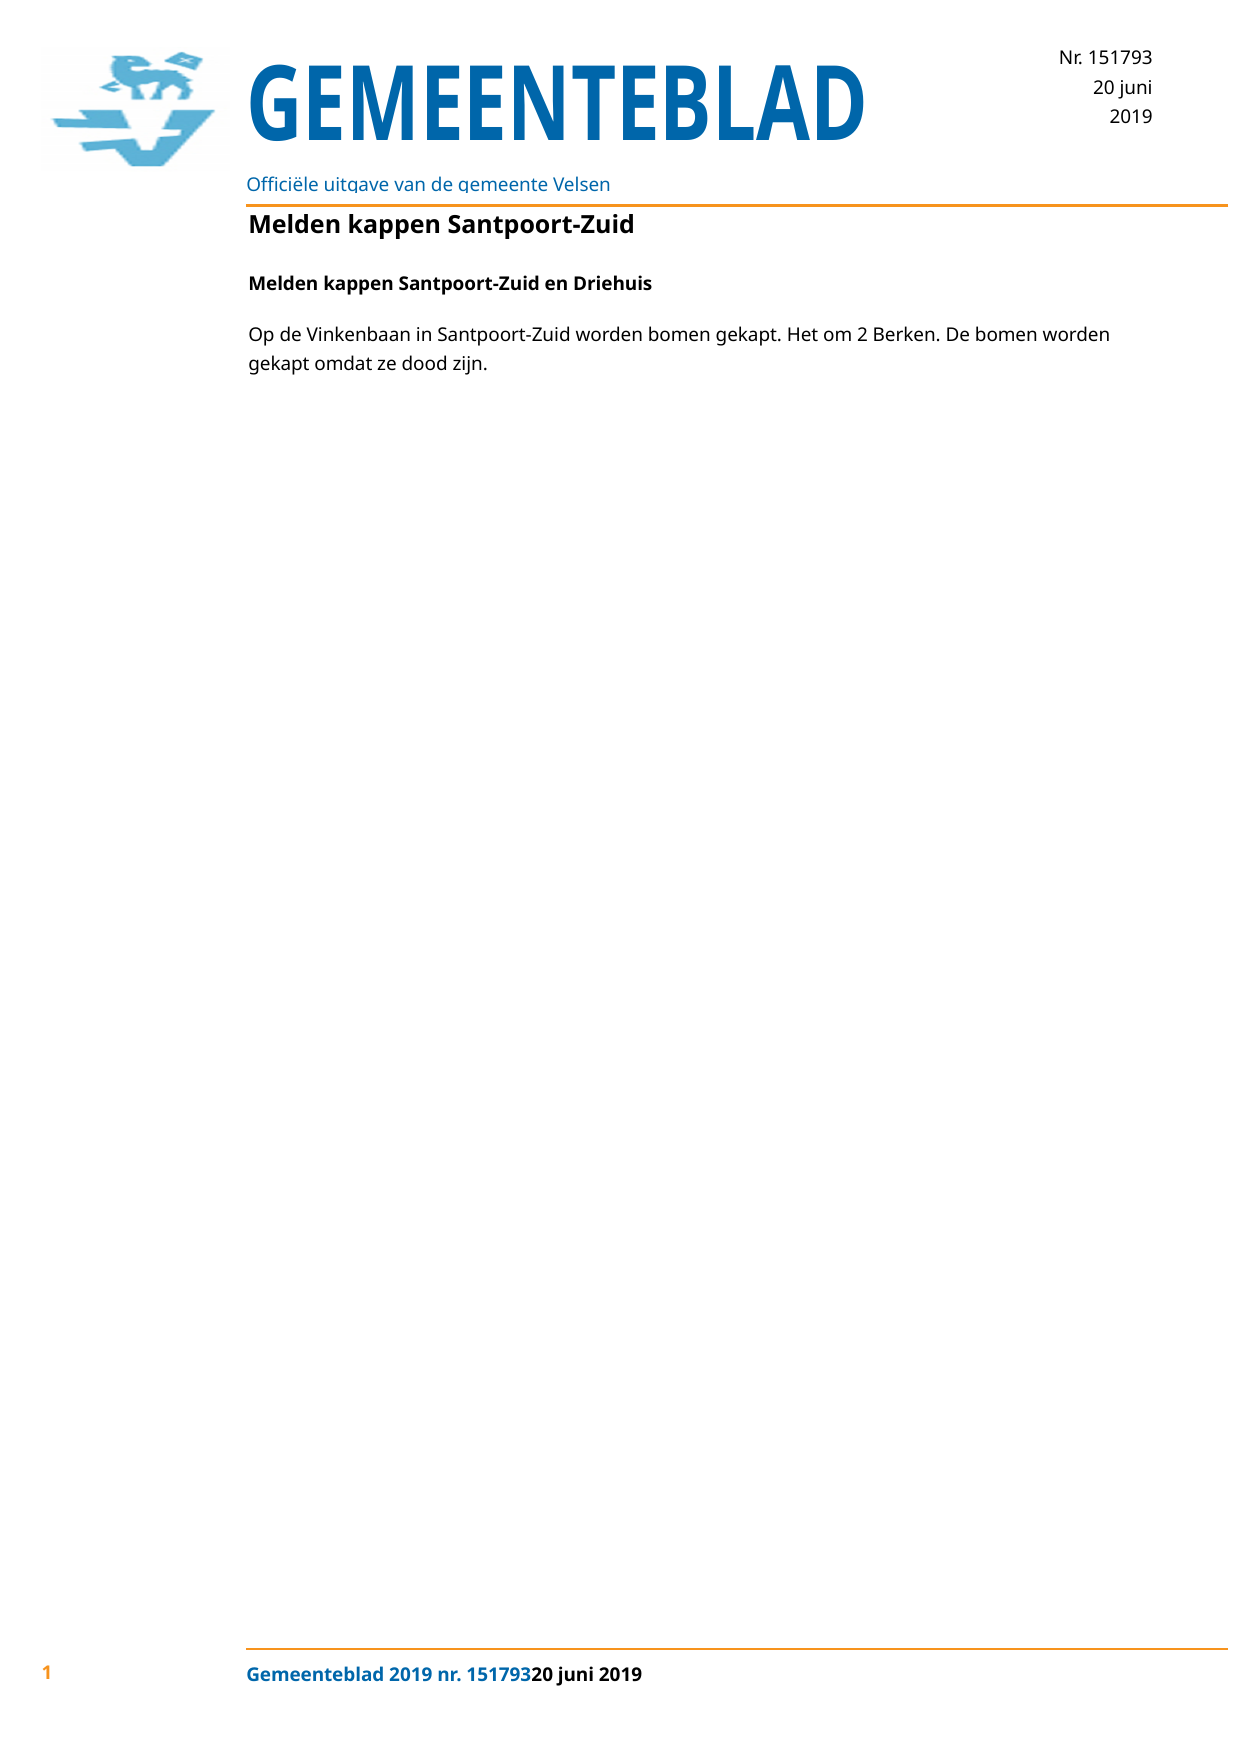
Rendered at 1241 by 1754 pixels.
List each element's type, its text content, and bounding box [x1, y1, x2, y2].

text Melden kappen Santpoort-Zuid en Driehuis [248, 270, 1152, 296]
picture [41, 47, 231, 172]
text Melden kappen Santpoort-Zuid [248, 207, 1152, 241]
text Op de Vinkenbaan in Santpoort-Zuid worden bomen gekapt. Het om 2 Berken. De bomen worden gekapt omdat ze dood zijn. [248, 321, 1152, 376]
